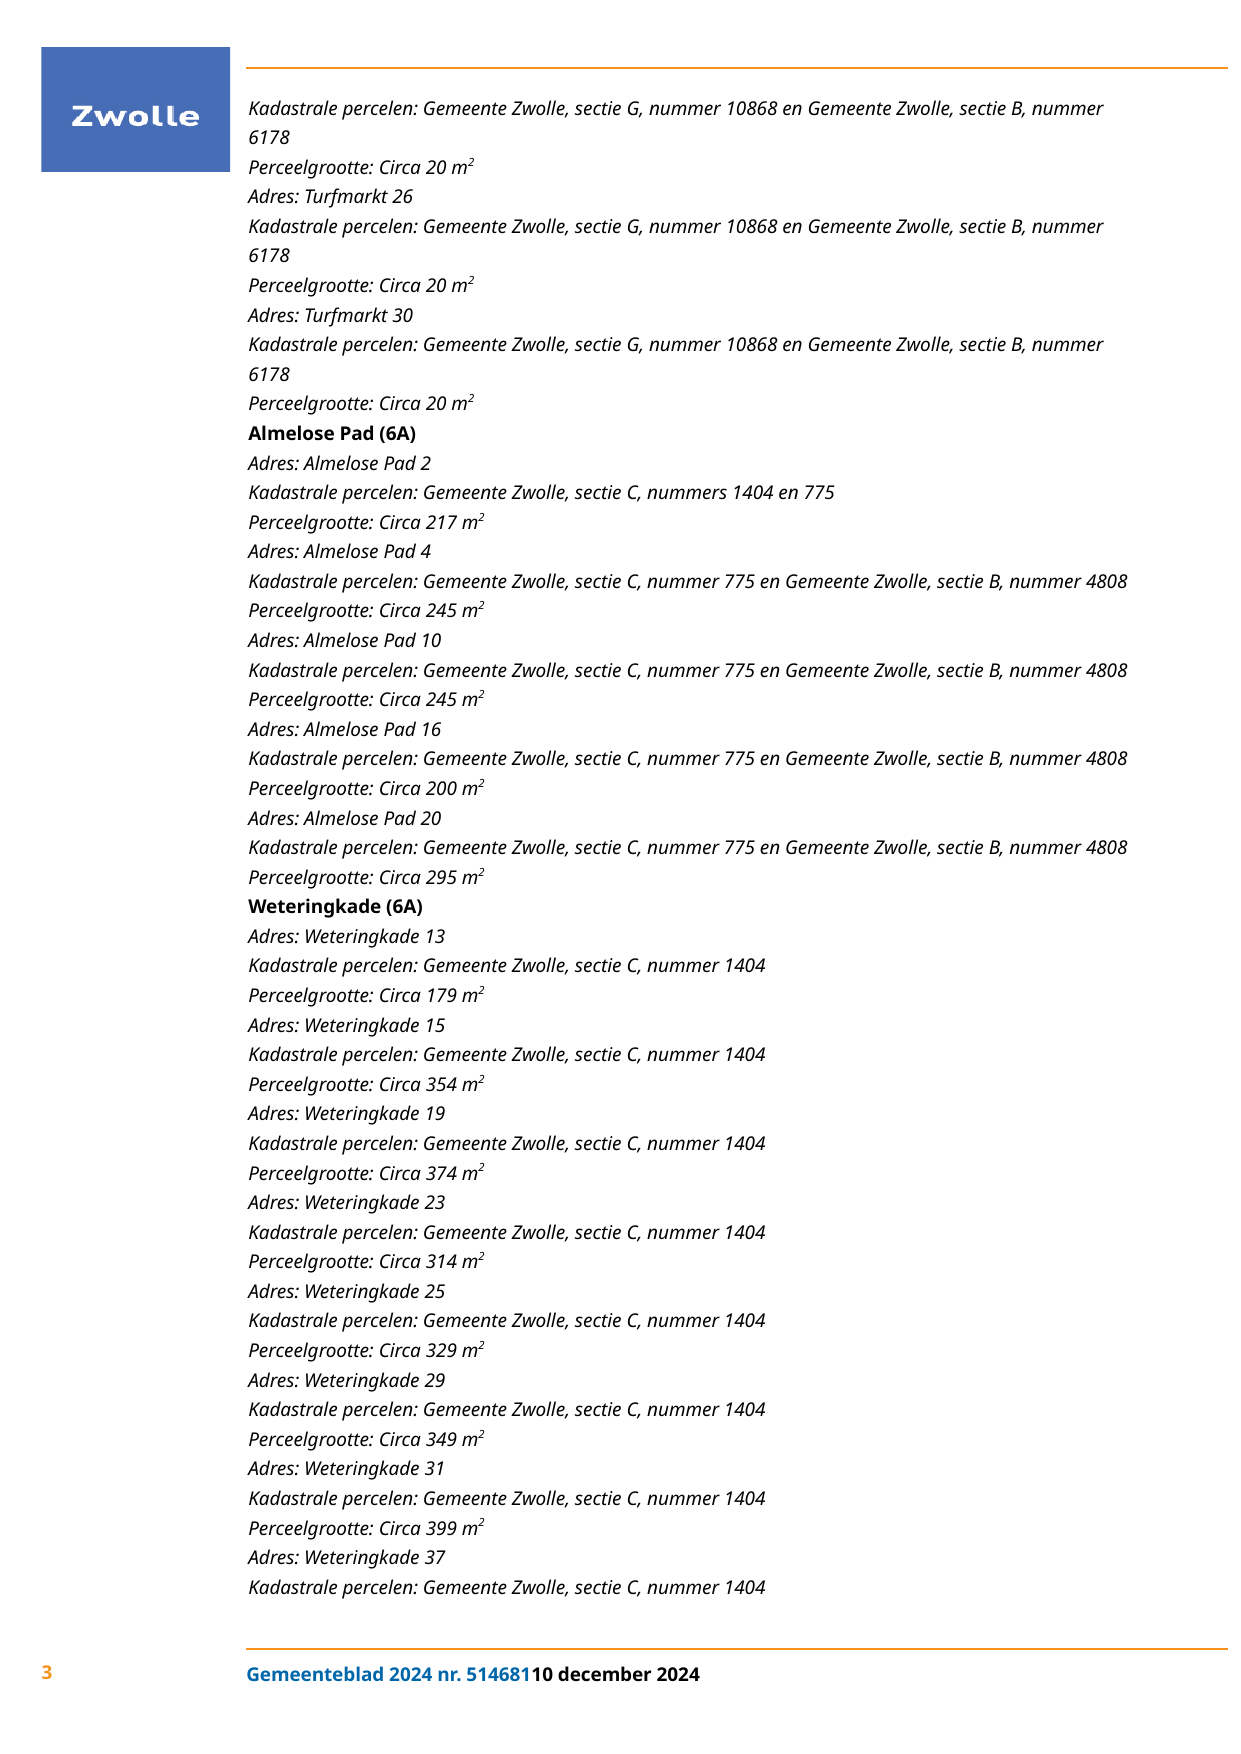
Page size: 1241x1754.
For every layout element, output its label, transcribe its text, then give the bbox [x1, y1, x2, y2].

text Perceelgrootte: Circa 295 m2 [248, 864, 1152, 890]
text Perceelgrootte: Circa 399 m2 [248, 1515, 1152, 1541]
text Adres: Turfmarkt 30 [248, 302, 1152, 328]
text Kadastrale percelen: Gemeente Zwolle, sectie C, nummer 1404 [248, 1041, 1152, 1067]
text Adres: Almelose Pad 4 [248, 538, 1152, 564]
text Perceelgrootte: Circa 314 m2 [248, 1248, 1152, 1274]
text Kadastrale percelen: Gemeente Zwolle, sectie C, nummer 1404 [248, 953, 1152, 978]
text Perceelgrootte: Circa 20 m2 [248, 272, 1152, 298]
text Adres: Almelose Pad 2 [248, 450, 1152, 476]
text Kadastrale percelen: Gemeente Zwolle, sectie C, nummer 1404 [248, 1308, 1152, 1333]
text Kadastrale percelen: Gemeente Zwolle, sectie C, nummer 1404 [248, 1219, 1152, 1245]
text Kadastrale percelen: Gemeente Zwolle, sectie C, nummer 1404 [248, 1485, 1152, 1511]
text Adres: Weteringkade 23 [248, 1189, 1152, 1215]
text Perceelgrootte: Circa 354 m2 [248, 1071, 1152, 1097]
text Adres: Weteringkade 19 [248, 1101, 1152, 1126]
text Almelose Pad (6A) [248, 420, 1152, 446]
text Adres: Almelose Pad 20 [248, 805, 1152, 831]
text Adres: Weteringkade 37 [248, 1544, 1152, 1570]
text Adres: Weteringkade 15 [248, 1012, 1152, 1038]
text Perceelgrootte: Circa 349 m2 [248, 1426, 1152, 1452]
picture [41, 47, 231, 172]
text Adres: Weteringkade 13 [248, 923, 1152, 949]
text Perceelgrootte: Circa 217 m2 [248, 509, 1152, 535]
text Adres: Weteringkade 29 [248, 1367, 1152, 1393]
text Kadastrale percelen: Gemeente Zwolle, sectie C, nummer 775 en Gemeente Zwolle, sectie B, nummer 4808 [248, 746, 1152, 771]
text Adres: Weteringkade 31 [248, 1456, 1152, 1481]
text Perceelgrootte: Circa 200 m2 [248, 775, 1152, 801]
text Perceelgrootte: Circa 245 m2 [248, 686, 1152, 712]
text Kadastrale percelen: Gemeente Zwolle, sectie C, nummer 775 en Gemeente Zwolle, sectie B, nummer 4808 [248, 834, 1152, 860]
text Kadastrale percelen: Gemeente Zwolle, sectie C, nummer 1404 [248, 1396, 1152, 1422]
text Perceelgrootte: Circa 20 m2 [248, 391, 1152, 416]
text Kadastrale percelen: Gemeente Zwolle, sectie C, nummer 1404 [248, 1574, 1152, 1600]
text Perceelgrootte: Circa 329 m2 [248, 1337, 1152, 1363]
text Kadastrale percelen: Gemeente Zwolle, sectie C, nummer 775 en Gemeente Zwolle, sectie B, nummer 4808 [248, 657, 1152, 683]
text Kadastrale percelen: Gemeente Zwolle, sectie G, nummer 10868 en Gemeente Zwolle, sectie B, nummer 6178 [248, 213, 1152, 268]
text Kadastrale percelen: Gemeente Zwolle, sectie C, nummers 1404 en 775 [248, 479, 1152, 505]
text Perceelgrootte: Circa 245 m2 [248, 598, 1152, 623]
text Weteringkade (6A) [248, 893, 1152, 919]
text Kadastrale percelen: Gemeente Zwolle, sectie G, nummer 10868 en Gemeente Zwolle, sectie B, nummer 6178 [248, 331, 1152, 387]
text Adres: Almelose Pad 10 [248, 627, 1152, 653]
text Kadastrale percelen: Gemeente Zwolle, sectie C, nummer 1404 [248, 1130, 1152, 1156]
text Kadastrale percelen: Gemeente Zwolle, sectie C, nummer 775 en Gemeente Zwolle, sectie B, nummer 4808 [248, 568, 1152, 594]
text Adres: Almelose Pad 16 [248, 716, 1152, 742]
text Adres: Weteringkade 25 [248, 1278, 1152, 1304]
text Kadastrale percelen: Gemeente Zwolle, sectie G, nummer 10868 en Gemeente Zwolle, sectie B, nummer 6178 [248, 95, 1152, 150]
text Perceelgrootte: Circa 374 m2 [248, 1160, 1152, 1186]
text Perceelgrootte: Circa 179 m2 [248, 982, 1152, 1008]
text Adres: Turfmarkt 26 [248, 183, 1152, 209]
text Perceelgrootte: Circa 20 m2 [248, 154, 1152, 180]
